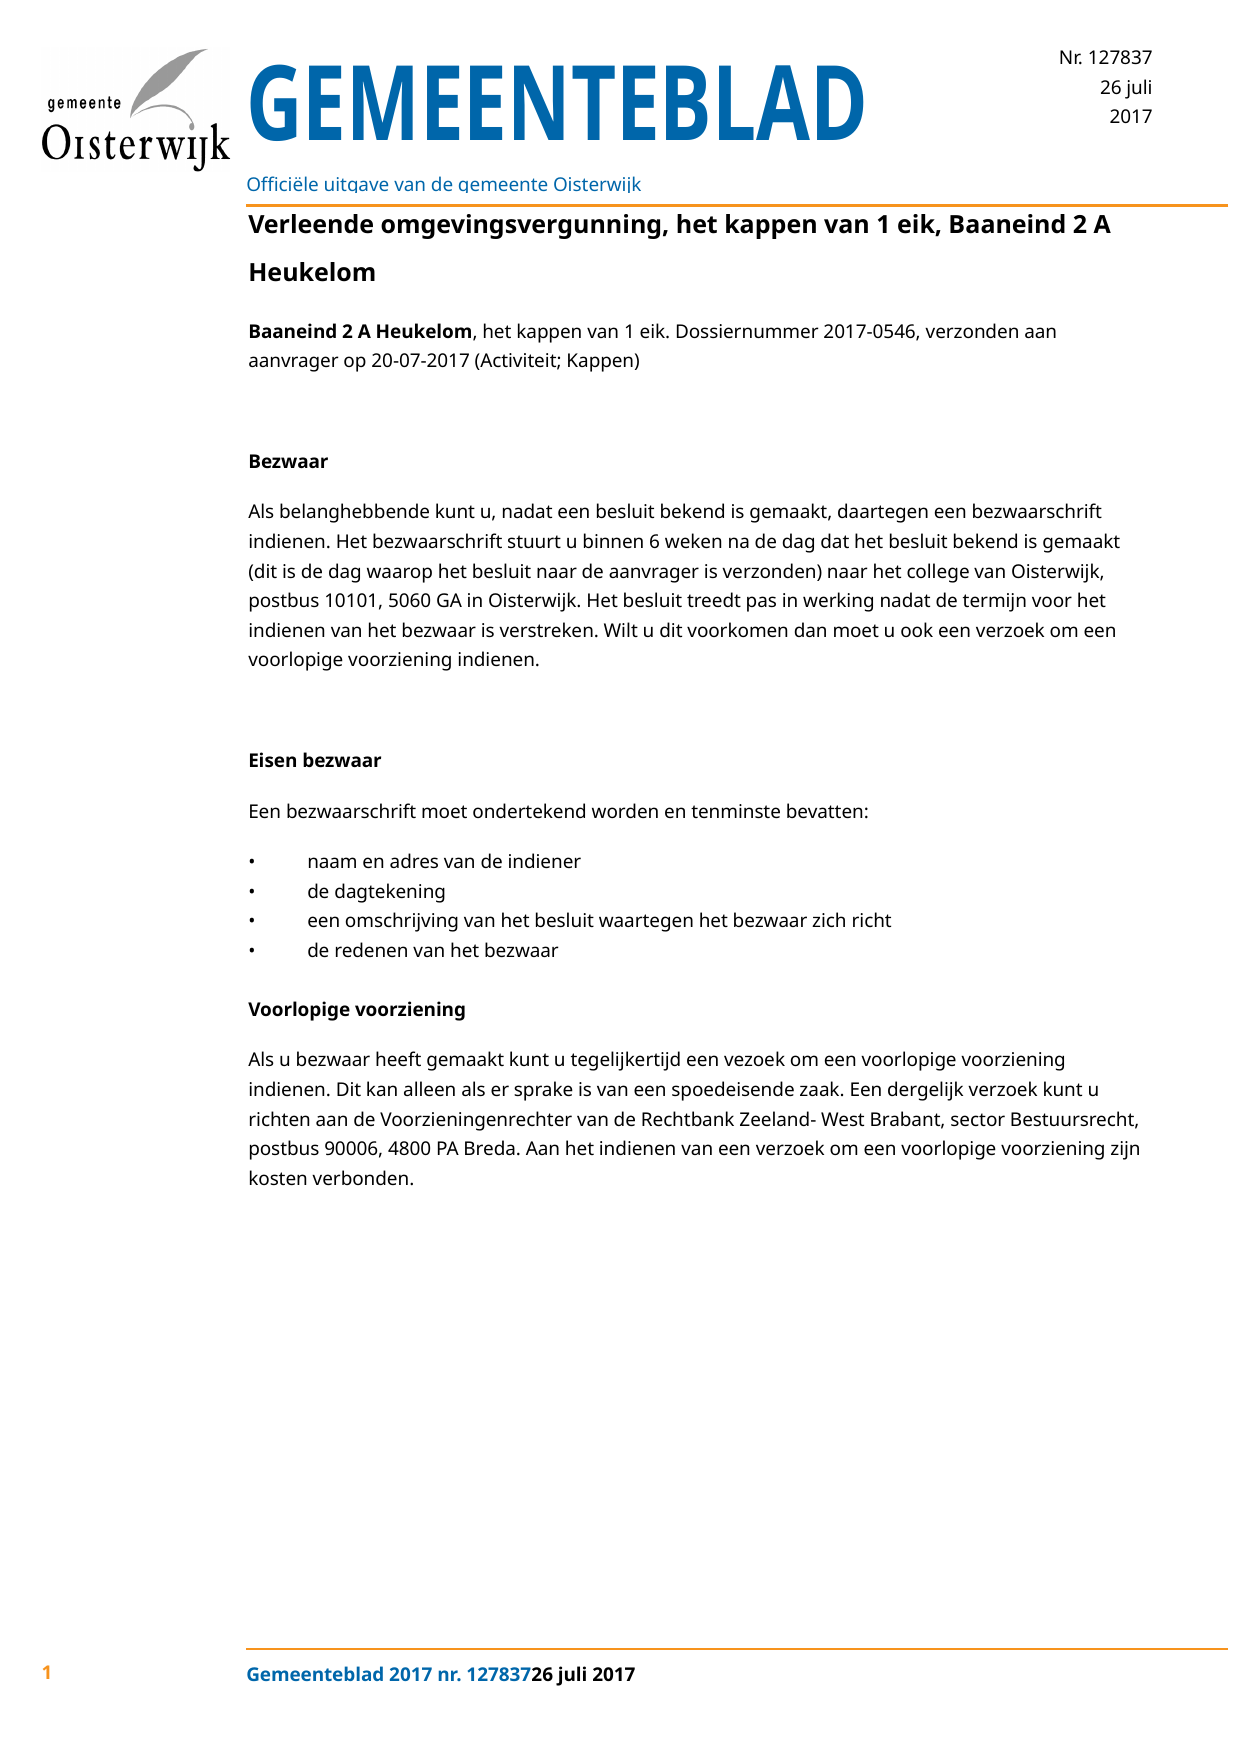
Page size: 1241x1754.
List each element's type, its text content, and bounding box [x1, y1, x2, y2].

text Voorlopige voorziening [248, 996, 1152, 1022]
text Een bezwaarschrift moet ondertekend worden en tenminste bevatten: [248, 798, 1152, 824]
text Als u bezwaar heeft gemaakt kunt u tegelijkertijd een vezoek om een voorlopige voorziening indienen. Dit kan alleen als er sprake is van een spoedeisende zaak. Een dergelijk verzoek kunt u richten aan de Voorzieningenrechter van de Rechtbank Zeeland- West Brabant, sector Bestuursrecht, postbus 90006, 4800 PA Breda. Aan het indienen van een verzoek om een voorlopige voorziening zijn kosten verbonden. [248, 1047, 1152, 1191]
list de redenen van het bezwaar [248, 937, 1152, 963]
list naam en adres van de indiener [248, 848, 1152, 874]
list een omschrijving van het besluit waartegen het bezwaar zich richt [248, 907, 1152, 933]
text Als belanghebbende kunt u, nadat een besluit bekend is gemaakt, daartegen een bezwaarschrift indienen. Het bezwaarschrift stuurt u binnen 6 weken na de dag dat het besluit bekend is gemaakt (dit is de dag waarop het besluit naar de aanvrager is verzonden) naar het college van Oisterwijk, postbus 10101, 5060 GA in Oisterwijk. Het besluit treedt pas in werking nadat de termijn voor het indienen van het bezwaar is verstreken. Wilt u dit voorkomen dan moet u ook een verzoek om een voorlopige voorziening indienen. [248, 499, 1152, 672]
text Verleende omgevingsvergunning, het kappen van 1 eik, Baaneind 2 A Heukelom [248, 207, 1152, 288]
list de dagtekening [248, 878, 1152, 904]
text Baaneind 2 A Heukelom, het kappen van 1 eik. Dossiernummer 2017-0546, verzonden aan aanvrager op 20-07-2017 (Activiteit; Kappen) [248, 318, 1152, 373]
picture [41, 47, 231, 172]
text Bezwaar [248, 448, 1152, 474]
text Eisen bezwaar [248, 747, 1152, 773]
